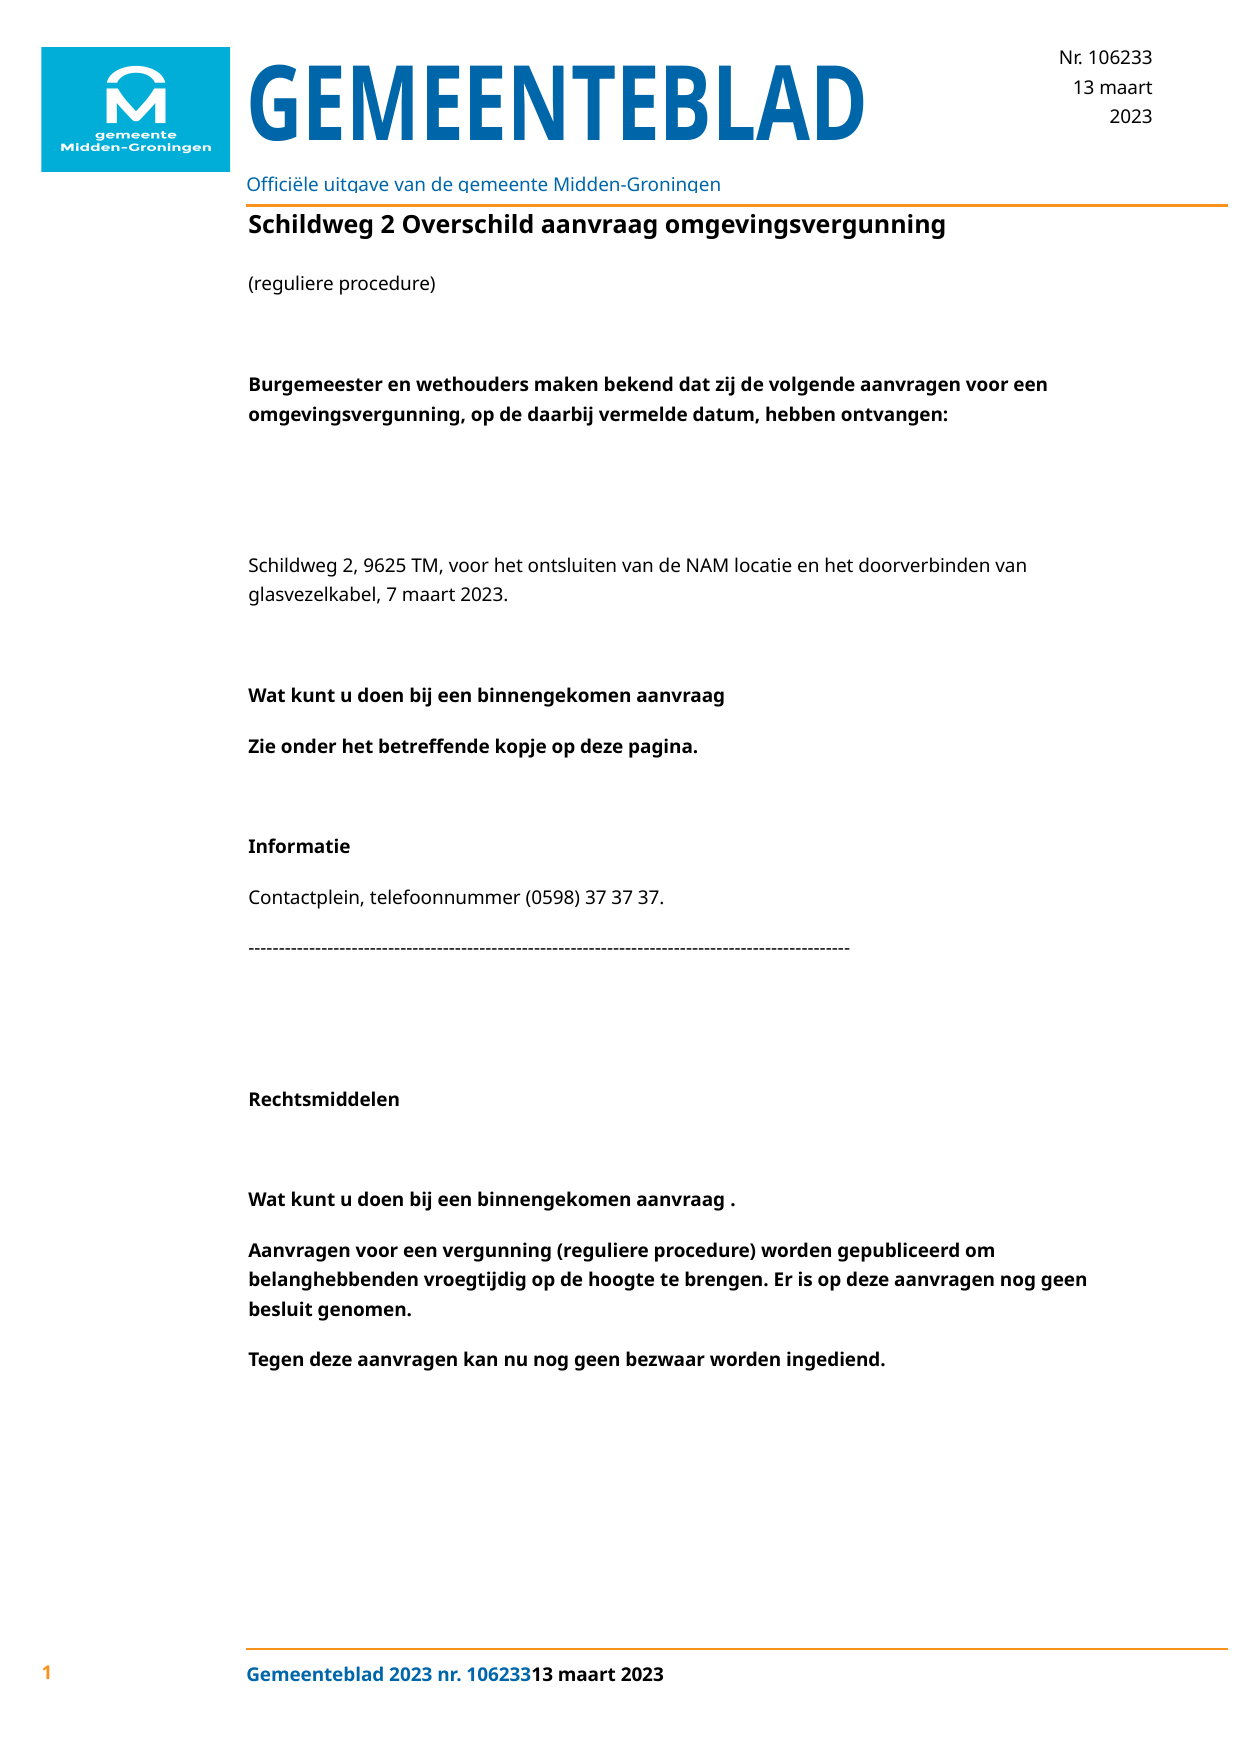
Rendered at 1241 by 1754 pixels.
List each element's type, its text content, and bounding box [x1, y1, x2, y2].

text Rechtsmiddelen [248, 1086, 1152, 1111]
text Informatie [248, 834, 1152, 859]
text Wat kunt u doen bij een binnengekomen aanvraag [248, 682, 1152, 708]
text Aanvragen voor een vergunning (reguliere procedure) worden gepubliceerd om belanghebbenden vroegtijdig op de hoogte te brengen. Er is op deze aanvragen nog geen besluit genomen. [248, 1237, 1152, 1322]
text Burgemeester en wethouders maken bekend dat zij de volgende aanvragen voor een omgevingsvergunning, op de daarbij vermelde datum, hebben ontvangen: [248, 371, 1152, 426]
text Wat kunt u doen bij een binnengekomen aanvraag . [248, 1187, 1152, 1212]
text Schildweg 2 Overschild aanvraag omgevingsvergunning [248, 207, 1152, 241]
text --------------------------------------------------------------------------------------------------- [248, 934, 1152, 960]
text Schildweg 2, 9625 TM, voor het ontsluiten van de NAM locatie en het doorverbinden van glasvezelkabel, 7 maart 2023. [248, 552, 1152, 607]
text (reguliere procedure) [248, 270, 1152, 296]
text Zie onder het betreffende kopje op deze pagina. [248, 733, 1152, 758]
text Contactplein, telefoonnummer (0598) 37 37 37. [248, 884, 1152, 910]
picture [108, 66, 164, 82]
picture [184, 146, 190, 153]
text Tegen deze aanvragen kan nu nog geen bezwaar worden ingediend. [248, 1347, 1152, 1372]
picture [107, 89, 165, 122]
